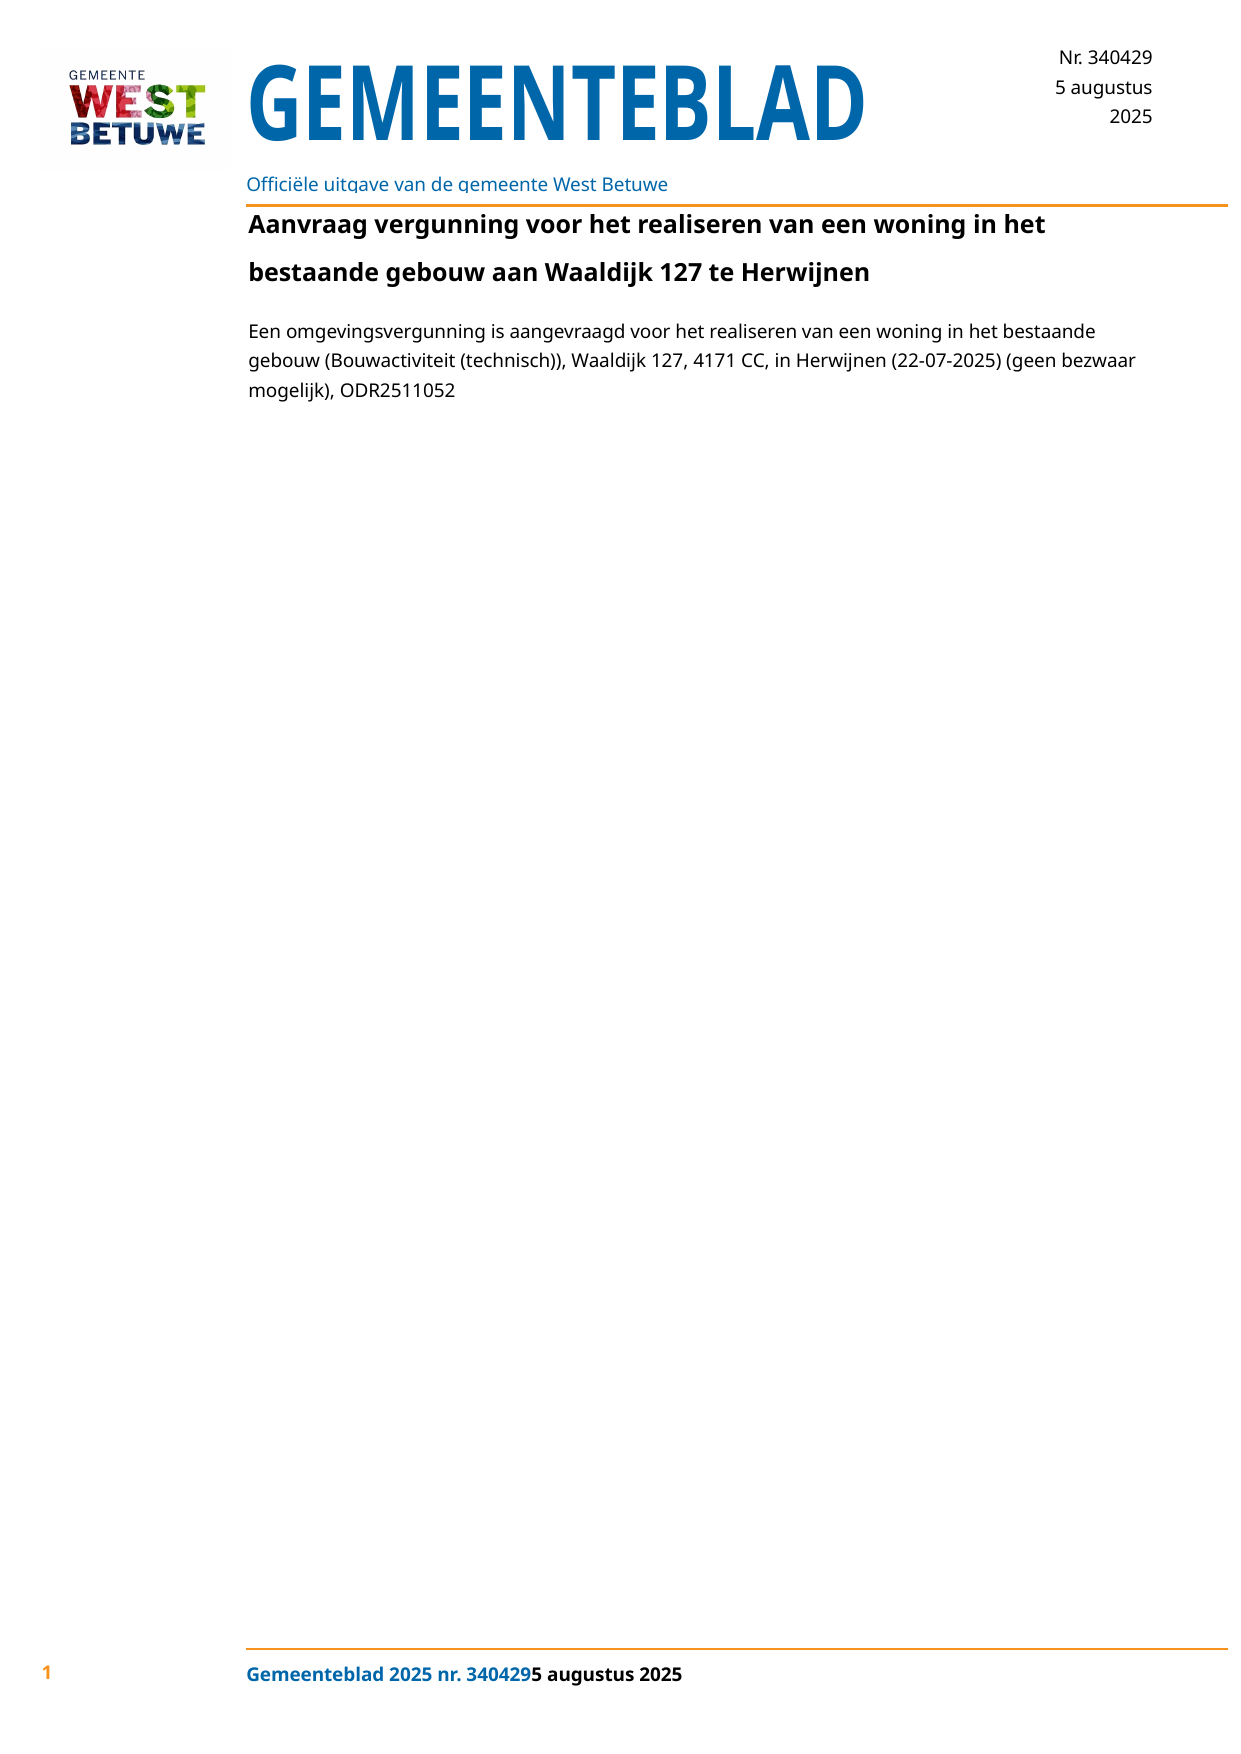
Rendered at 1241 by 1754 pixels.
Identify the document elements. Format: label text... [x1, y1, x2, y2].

picture [41, 47, 231, 172]
text Een omgevingsvergunning is aangevraagd voor het realiseren van een woning in het bestaande gebouw (Bouwactiviteit (technisch)), Waaldijk 127, 4171 CC, in Herwijnen (22-07-2025) (geen bezwaar mogelijk), ODR2511052 [248, 318, 1152, 403]
text Aanvraag vergunning voor het realiseren van een woning in het bestaande gebouw aan Waaldijk 127 te Herwijnen [248, 207, 1152, 288]
